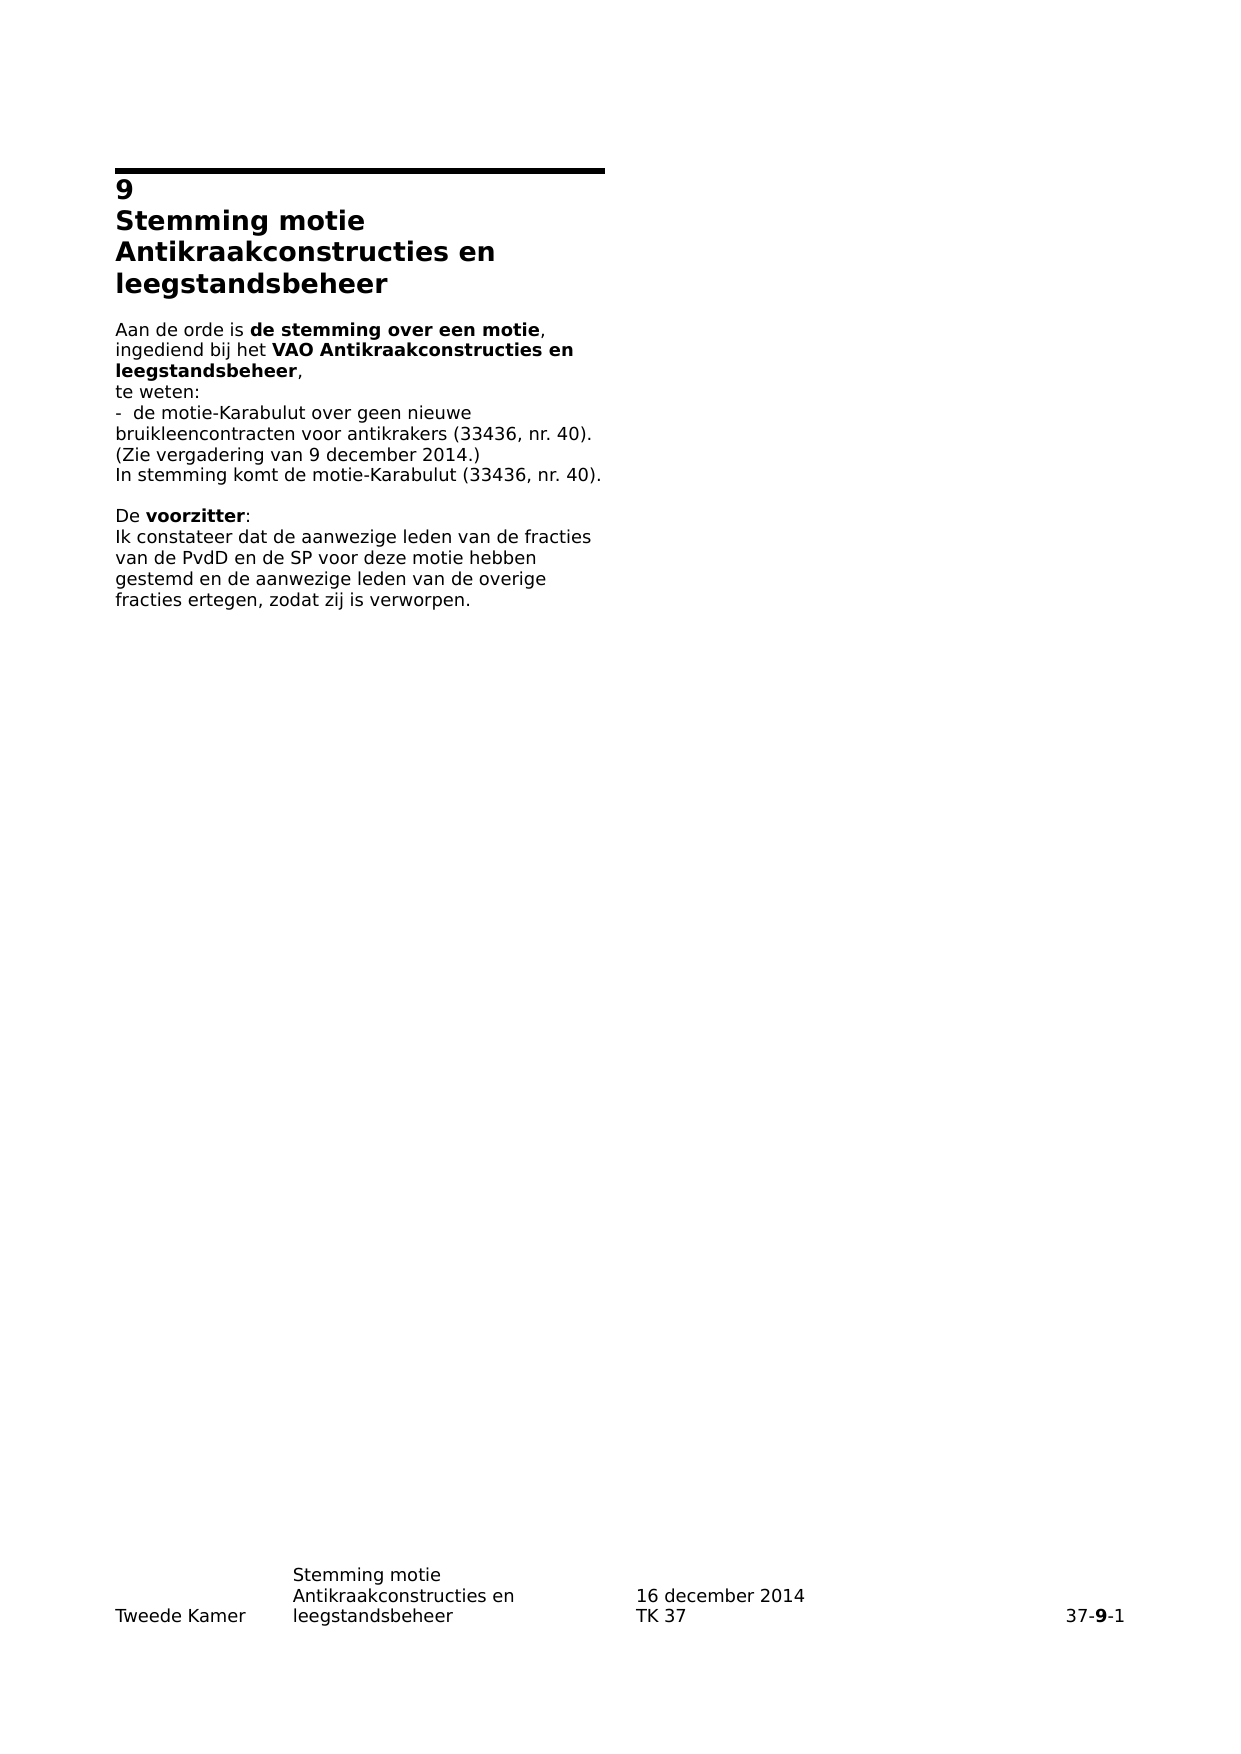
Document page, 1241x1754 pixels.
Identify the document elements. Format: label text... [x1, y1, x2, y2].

list de motie-Karabulut over geen nieuwe bruikleencontracten voor antikrakers (33436, nr. 40). [115, 403, 605, 444]
title 9 Stemming motie Antikraakconstructies en leegstandsbeheer [115, 174, 605, 299]
text Ik constateer dat de aanwezige leden van de fracties van de PvdD en de SP voor deze motie hebben gestemd en de aanwezige leden van de overige fracties ertegen, zodat zij is verworpen. [115, 527, 605, 610]
text te weten: [115, 382, 605, 403]
text (Zie vergadering van 9 december 2014.) [115, 444, 605, 465]
text De voorzitter: [115, 506, 605, 527]
text Aan de orde is de stemming over een motie, ingediend bij het VAO Antikraakconstructies en leegstandsbeheer, [115, 319, 605, 382]
text In stemming komt de motie-Karabulut (33436, nr. 40). [115, 465, 605, 486]
